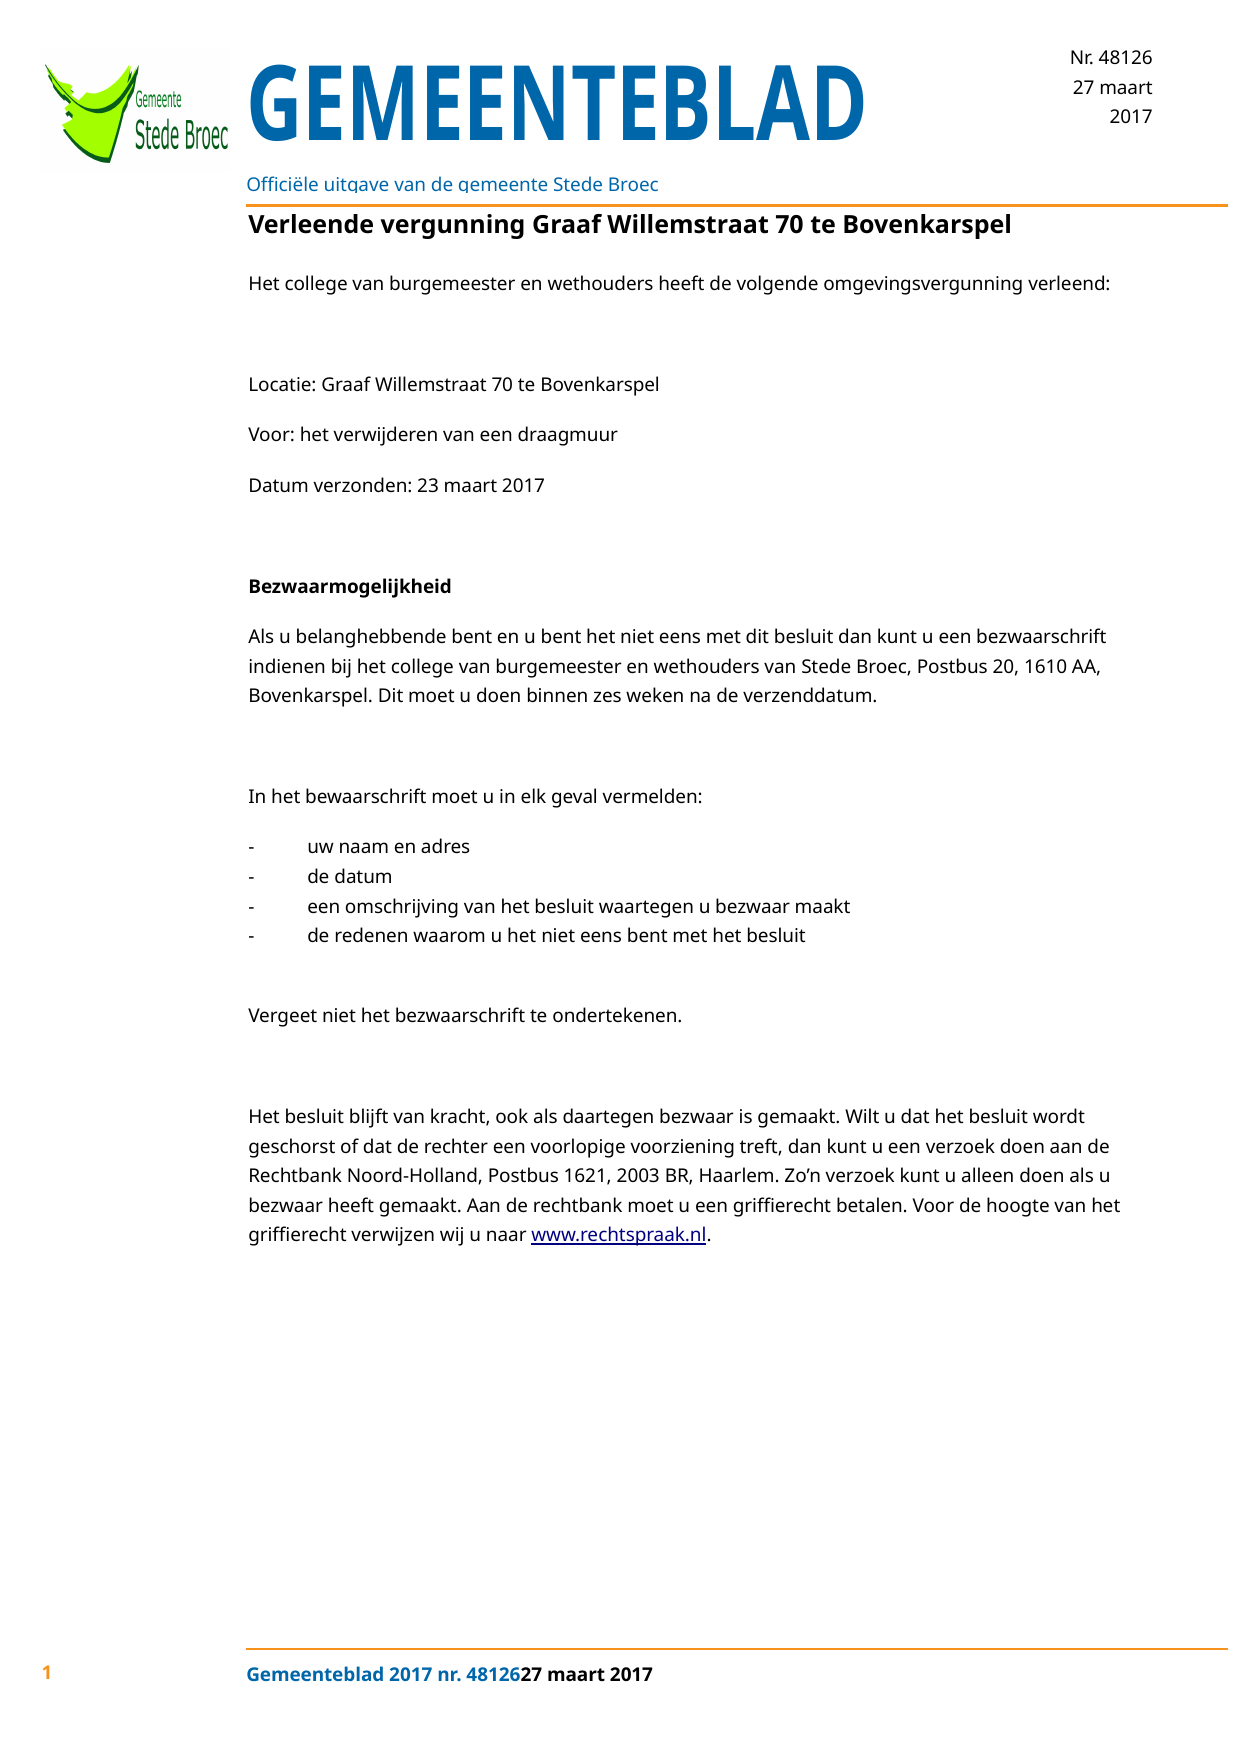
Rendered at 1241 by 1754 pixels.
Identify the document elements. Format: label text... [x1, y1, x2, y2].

list uw naam en adres [248, 834, 1152, 859]
text Het college van burgemeester en wethouders heeft de volgende omgevingsvergunning verleend: [248, 270, 1152, 296]
text Vergeet niet het bezwaarschrift te ondertekenen. [248, 1002, 1152, 1028]
text Als u belanghebbende bent en u bent het niet eens met dit besluit dan kunt u een bezwaarschrift indienen bij het college van burgemeester en wethouders van Stede Broec, Postbus 20, 1610 AA, Bovenkarspel. Dit moet u doen binnen zes weken na de verzenddatum. [248, 623, 1152, 708]
list een omschrijving van het besluit waartegen u bezwaar maakt [248, 893, 1152, 918]
text Verleende vergunning Graaf Willemstraat 70 te Bovenkarspel [248, 207, 1152, 241]
text Locatie: Graaf Willemstraat 70 te Bovenkarspel [248, 371, 1152, 397]
text In het bewaarschrift moet u in elk geval vermelden: [248, 783, 1152, 809]
text Voor: het verwijderen van een draagmuur [248, 422, 1152, 447]
list de redenen waarom u het niet eens bent met het besluit [248, 922, 1152, 948]
list de datum [248, 863, 1152, 889]
text Het besluit blijft van kracht, ook als daartegen bezwaar is gemaakt. Wilt u dat het besluit wordt geschorst of dat de rechter een voorlopige voorziening treft, dan kunt u een verzoek doen aan de Rechtbank Noord-Holland, Postbus 1621, 2003 BR, Haarlem. Zo’n verzoek kunt u alleen doen als u bezwaar heeft gemaakt. Aan de rechtbank moet u een griffierecht betalen. Voor de hoogte van het griffierecht verwijzen wij u naar www.rechtspraak.nl. [248, 1103, 1152, 1247]
text Datum verzonden: 23 maart 2017 [248, 472, 1152, 498]
picture [41, 47, 231, 172]
text Bezwaarmogelijkheid [248, 573, 1152, 598]
